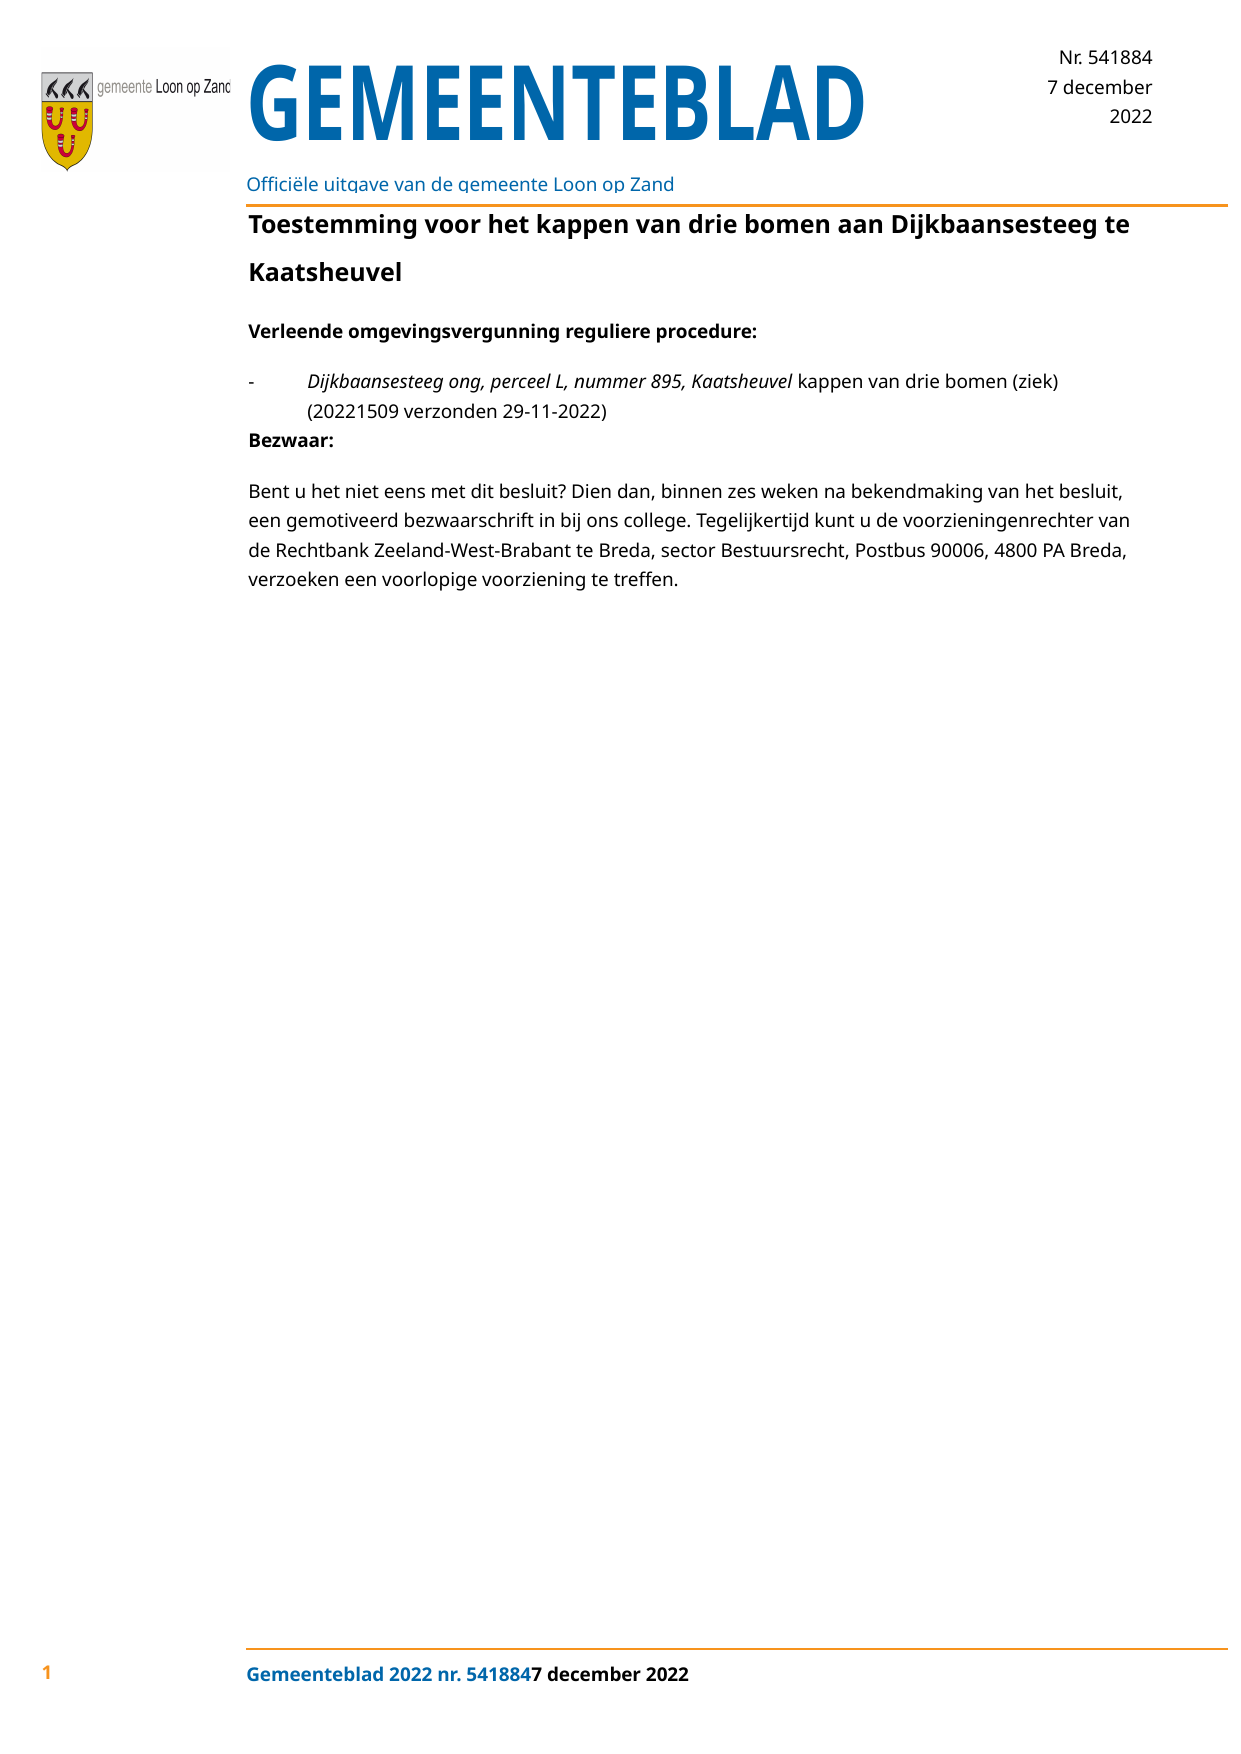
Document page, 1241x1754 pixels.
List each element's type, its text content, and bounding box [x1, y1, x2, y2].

text Bent u het niet eens met dit besluit? Dien dan, binnen zes weken na bekendmaking van het besluit, een gemotiveerd bezwaarschrift in bij ons college. Tegelijkertijd kunt u de voorzieningenrechter van de Rechtbank Zeeland-West-Brabant te Breda, sector Bestuursrecht, Postbus 90006, 4800 PA Breda, verzoeken een voorlopige voorziening te treffen. [248, 478, 1152, 592]
text Verleende omgevingsvergunning reguliere procedure: [248, 318, 1152, 344]
picture [41, 47, 231, 172]
text Toestemming voor het kappen van drie bomen aan Dijkbaansesteeg te Kaatsheuvel [248, 207, 1152, 288]
list Dijkbaansesteeg ong, perceel L, nummer 895, Kaatsheuvel kappen van drie bomen (ziek) (20221509 verzonden 29-11-2022) [248, 368, 1152, 424]
text Bezwaar: [248, 427, 1152, 453]
